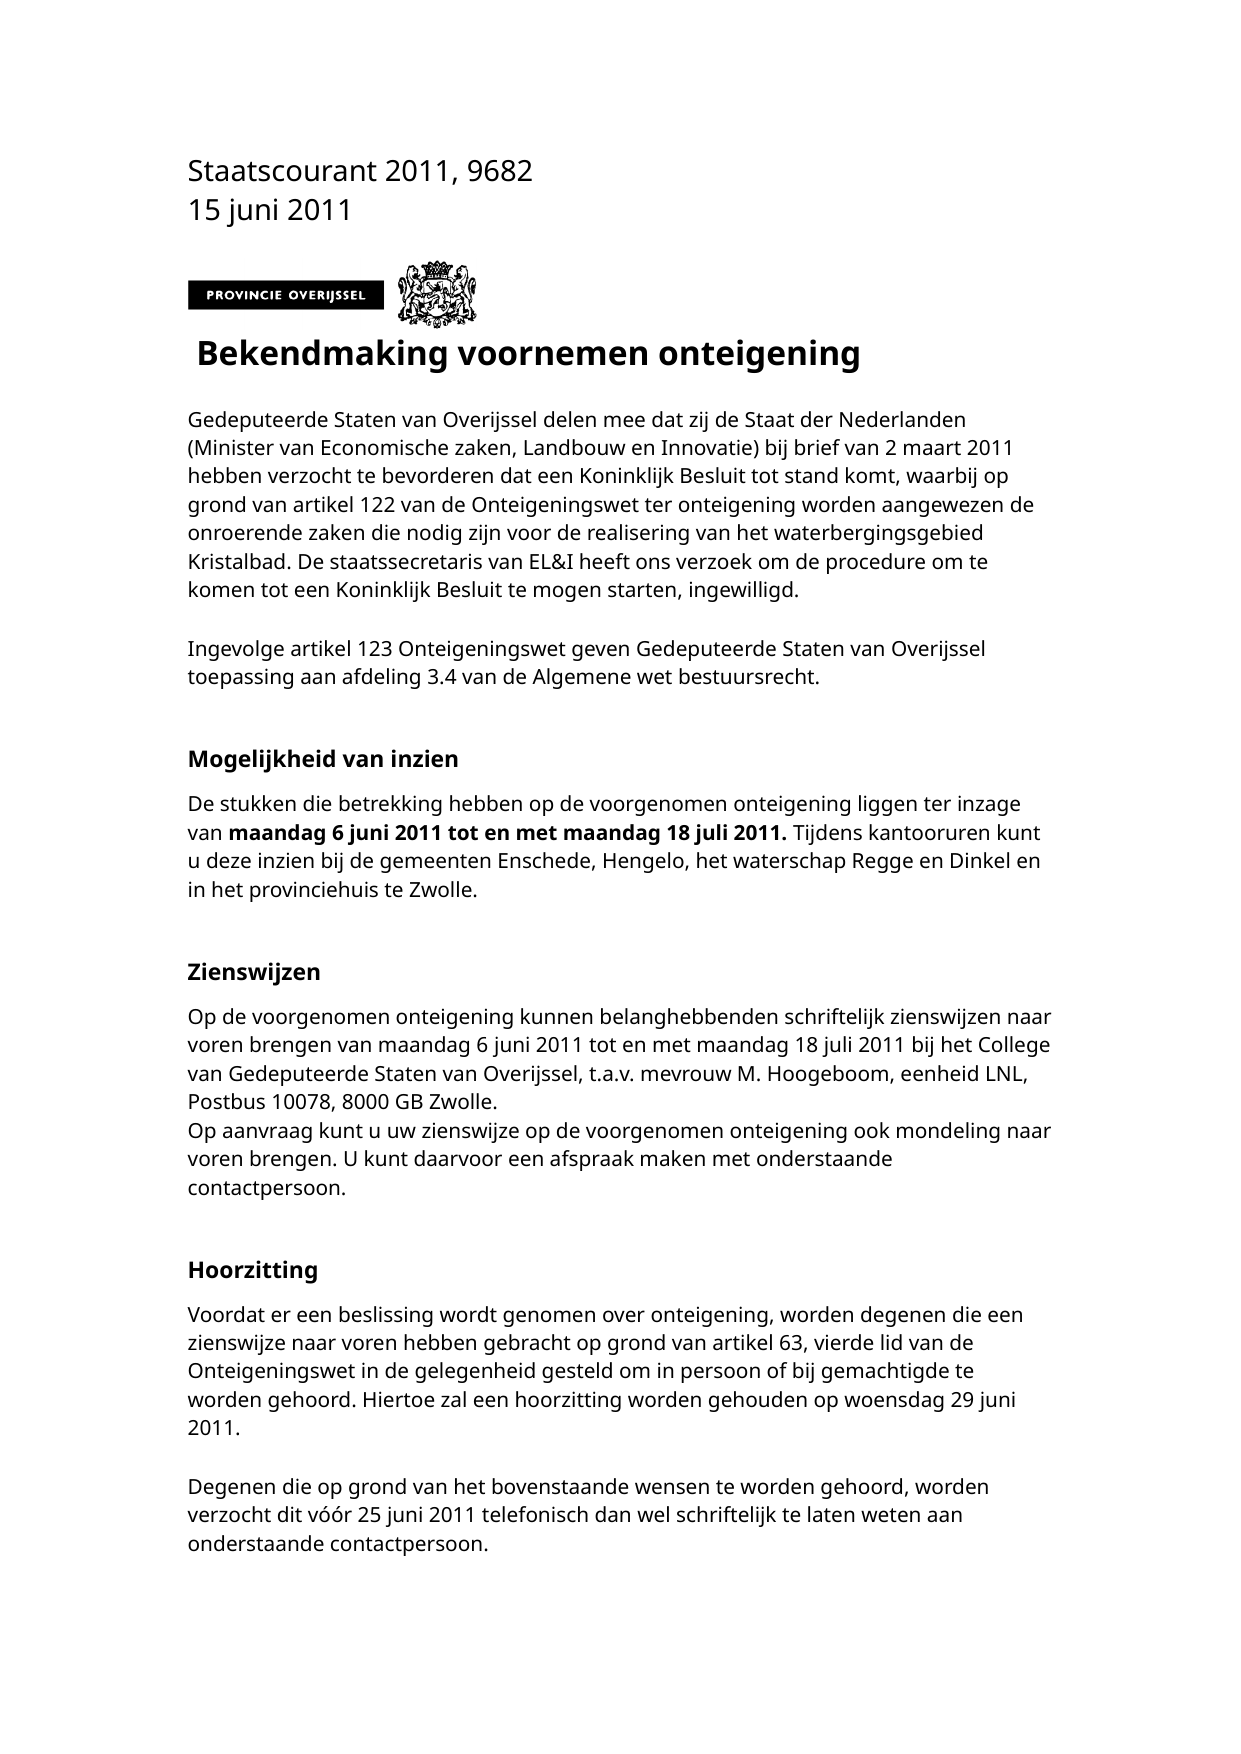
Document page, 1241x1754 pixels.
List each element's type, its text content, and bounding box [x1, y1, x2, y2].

subtitle Bekendmaking voornemen onteigening [187, 271, 1053, 375]
subtitle Zienswijzen [187, 956, 1053, 987]
picture [187, 258, 477, 330]
text De stukken die betrekking hebben op de voorgenomen onteigening liggen ter inzage van maandag 6 juni 2011 tot en met maandag 18 juli 2011. Tijdens kantooruren kunt u deze inzien bij de gemeenten Enschede, Hengelo, het waterschap Regge en Dinkel en in het provinciehuis te Zwolle. [187, 789, 1053, 903]
text Degenen die op grond van het bovenstaande wensen te worden gehoord, worden verzocht dit vóór 25 juni 2011 telefonisch dan wel schriftelijk te laten weten aan onderstaande contactpersoon. [187, 1472, 1053, 1557]
text Op de voorgenomen onteigening kunnen belanghebbenden schriftelijk zienswijzen naar voren brengen van maandag 6 juni 2011 tot en met maandag 18 juli 2011 bij het College van Gedeputeerde Staten van Overijssel, t.a.v. mevrouw M. Hoogeboom, eenheid LNL, Postbus 10078, 8000 GB Zwolle. [187, 1002, 1053, 1116]
text Staatscourant 2011, 9682 [187, 150, 1053, 190]
subtitle Mogelijkheid van inzien [187, 743, 1053, 774]
text Op aanvraag kunt u uw zienswijze op de voorgenomen onteigening ook mondeling naar voren brengen. U kunt daarvoor een afspraak maken met onderstaande contactpersoon. [187, 1116, 1053, 1201]
text Ingevolge artikel 123 Onteigeningswet geven Gedeputeerde Staten van Overijssel toepassing aan afdeling 3.4 van de Algemene wet bestuursrecht. [187, 634, 1053, 691]
text 15 juni 2011 [187, 190, 1053, 229]
text Gedeputeerde Staten van Overijssel delen mee dat zij de Staat der Nederlanden (Minister van Economische zaken, Landbouw en Innovatie) bij brief van 2 maart 2011 hebben verzocht te bevorderen dat een Koninklijk Besluit tot stand komt, waarbij op grond van artikel 122 van de Onteigeningswet ter onteigening worden aangewezen de onroerende zaken die nodig zijn voor de realisering van het waterbergingsgebied Kristalbad. De staatssecretaris van EL&I heeft ons verzoek om de procedure om te komen tot een Koninklijk Besluit te mogen starten, ingewilligd. [187, 405, 1053, 604]
subtitle Hoorzitting [187, 1253, 1053, 1285]
text Voordat er een beslissing wordt genomen over onteigening, worden degenen die een zienswijze naar voren hebben gebracht op grond van artikel 63, vierde lid van de Onteigeningswet in de gelegenheid gesteld om in persoon of bij gemachtigde te worden gehoord. Hiertoe zal een hoorzitting worden gehouden op woensdag 29 juni 2011. [187, 1300, 1053, 1442]
